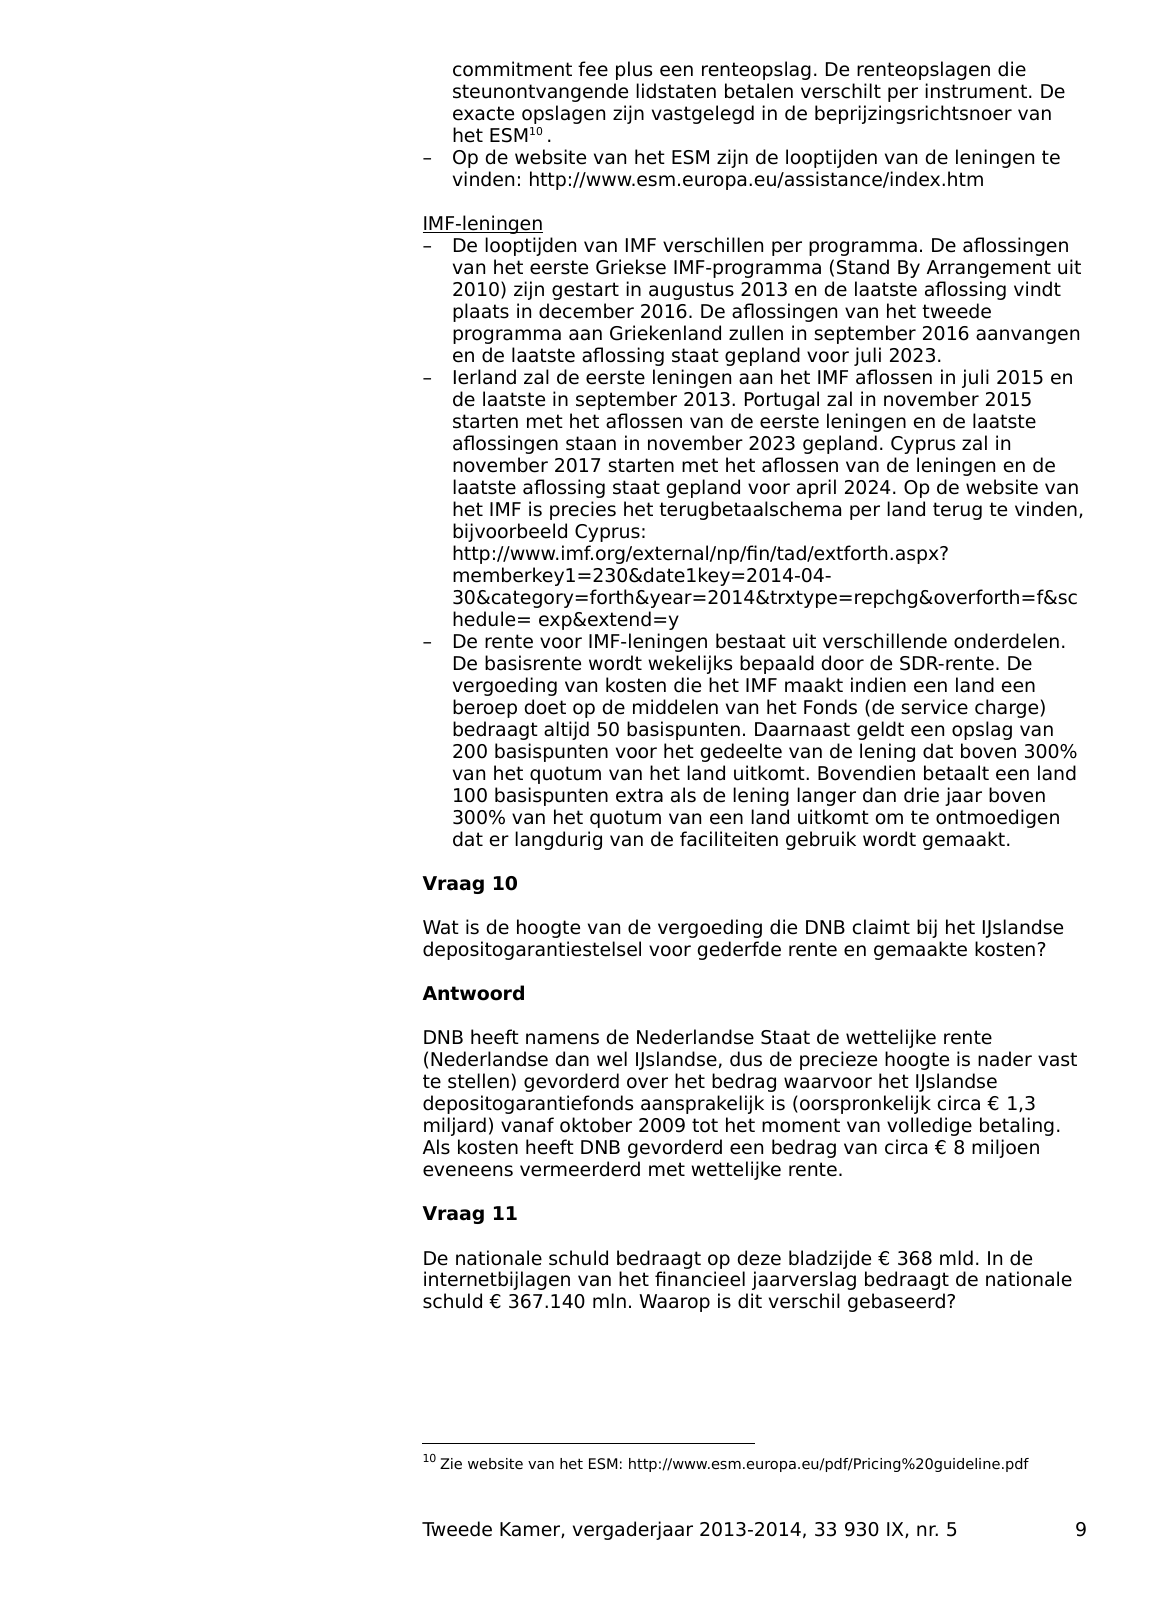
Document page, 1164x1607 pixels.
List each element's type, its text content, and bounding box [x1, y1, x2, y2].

text – De looptijden van IMF verschillen per programma. De aflossingen van het eerste Griekse IMF-programma (Stand By Arrangement uit 2010) zijn gestart in augustus 2013 en de laatste aflossing vindt plaats in december 2016. De aflossingen van het tweede programma aan Griekenland zullen in september 2016 aanvangen en de laatste aflossing staat gepland voor juli 2023. [422, 235, 1087, 367]
text commitment fee plus een renteopslag. De renteopslagen die steunontvangende lidstaten betalen verschilt per instrument. De exacte opslagen zijn vastgelegd in de beprijzingsrichtsnoer van het ESM. [422, 59, 1087, 147]
subtitle Antwoord [422, 983, 1087, 1005]
subtitle Vraag 11 [422, 1203, 1087, 1225]
text De nationale schuld bedraagt op deze bladzijde € 368 mld. In de internetbijlagen van het financieel jaarverslag bedraagt de nationale schuld € 367.140 mln. Waarop is dit verschil gebaseerd? [422, 1247, 1087, 1313]
text Zie website van het ESM: http://www.esm.europa.eu/pdf/Pricing%20guideline.pdf [422, 1452, 1087, 1474]
text Wat is de hoogte van de vergoeding die DNB claimt bij het IJslandse depositogarantiestelsel voor gederfde rente en gemaakte kosten? [422, 917, 1087, 961]
text – Ierland zal de eerste leningen aan het IMF aflossen in juli 2015 en de laatste in september 2013. Portugal zal in november 2015 starten met het aflossen van de eerste leningen en de laatste aflossingen staan in november 2023 gepland. Cyprus zal in november 2017 starten met het aflossen van de leningen en de laatste aflossing staat gepland voor april 2024. Op de website van het IMF is precies het terugbetaalschema per land terug te vinden, bijvoorbeeld Cyprus: http://www.imf.org/external/np/fin/tad/extforth.aspx?memberkey1=230&date1key=2014-04-30&category=forth&year=2014&trxtype=repchg&overforth=f&schedule= exp&extend=y [422, 367, 1087, 631]
text – De rente voor IMF-leningen bestaat uit verschillende onderdelen. De basisrente wordt wekelijks bepaald door de SDR-rente. De vergoeding van kosten die het IMF maakt indien een land een beroep doet op de middelen van het Fonds (de service charge) bedraagt altijd 50 basispunten. Daarnaast geldt een opslag van 200 basispunten voor het gedeelte van de lening dat boven 300% van het quotum van het land uitkomt. Bovendien betaalt een land 100 basispunten extra als de lening langer dan drie jaar boven 300% van het quotum van een land uitkomt om te ontmoedigen dat er langdurig van de faciliteiten gebruik wordt gemaakt. [422, 631, 1087, 851]
text – Op de website van het ESM zijn de looptijden van de leningen te vinden: http://www.esm.europa.eu/assistance/index.htm [422, 147, 1087, 191]
text DNB heeft namens de Nederlandse Staat de wettelijke rente (Nederlandse dan wel IJslandse, dus de precieze hoogte is nader vast te stellen) gevorderd over het bedrag waarvoor het IJslandse depositogarantiefonds aansprakelijk is (oorspronkelijk circa € 1,3 miljard) vanaf oktober 2009 tot het moment van volledige betaling. Als kosten heeft DNB gevorderd een bedrag van circa € 8 miljoen eveneens vermeerderd met wettelijke rente. [422, 1027, 1087, 1181]
subtitle Vraag 10 [422, 873, 1087, 895]
subtitle IMF-leningen [422, 213, 1087, 235]
